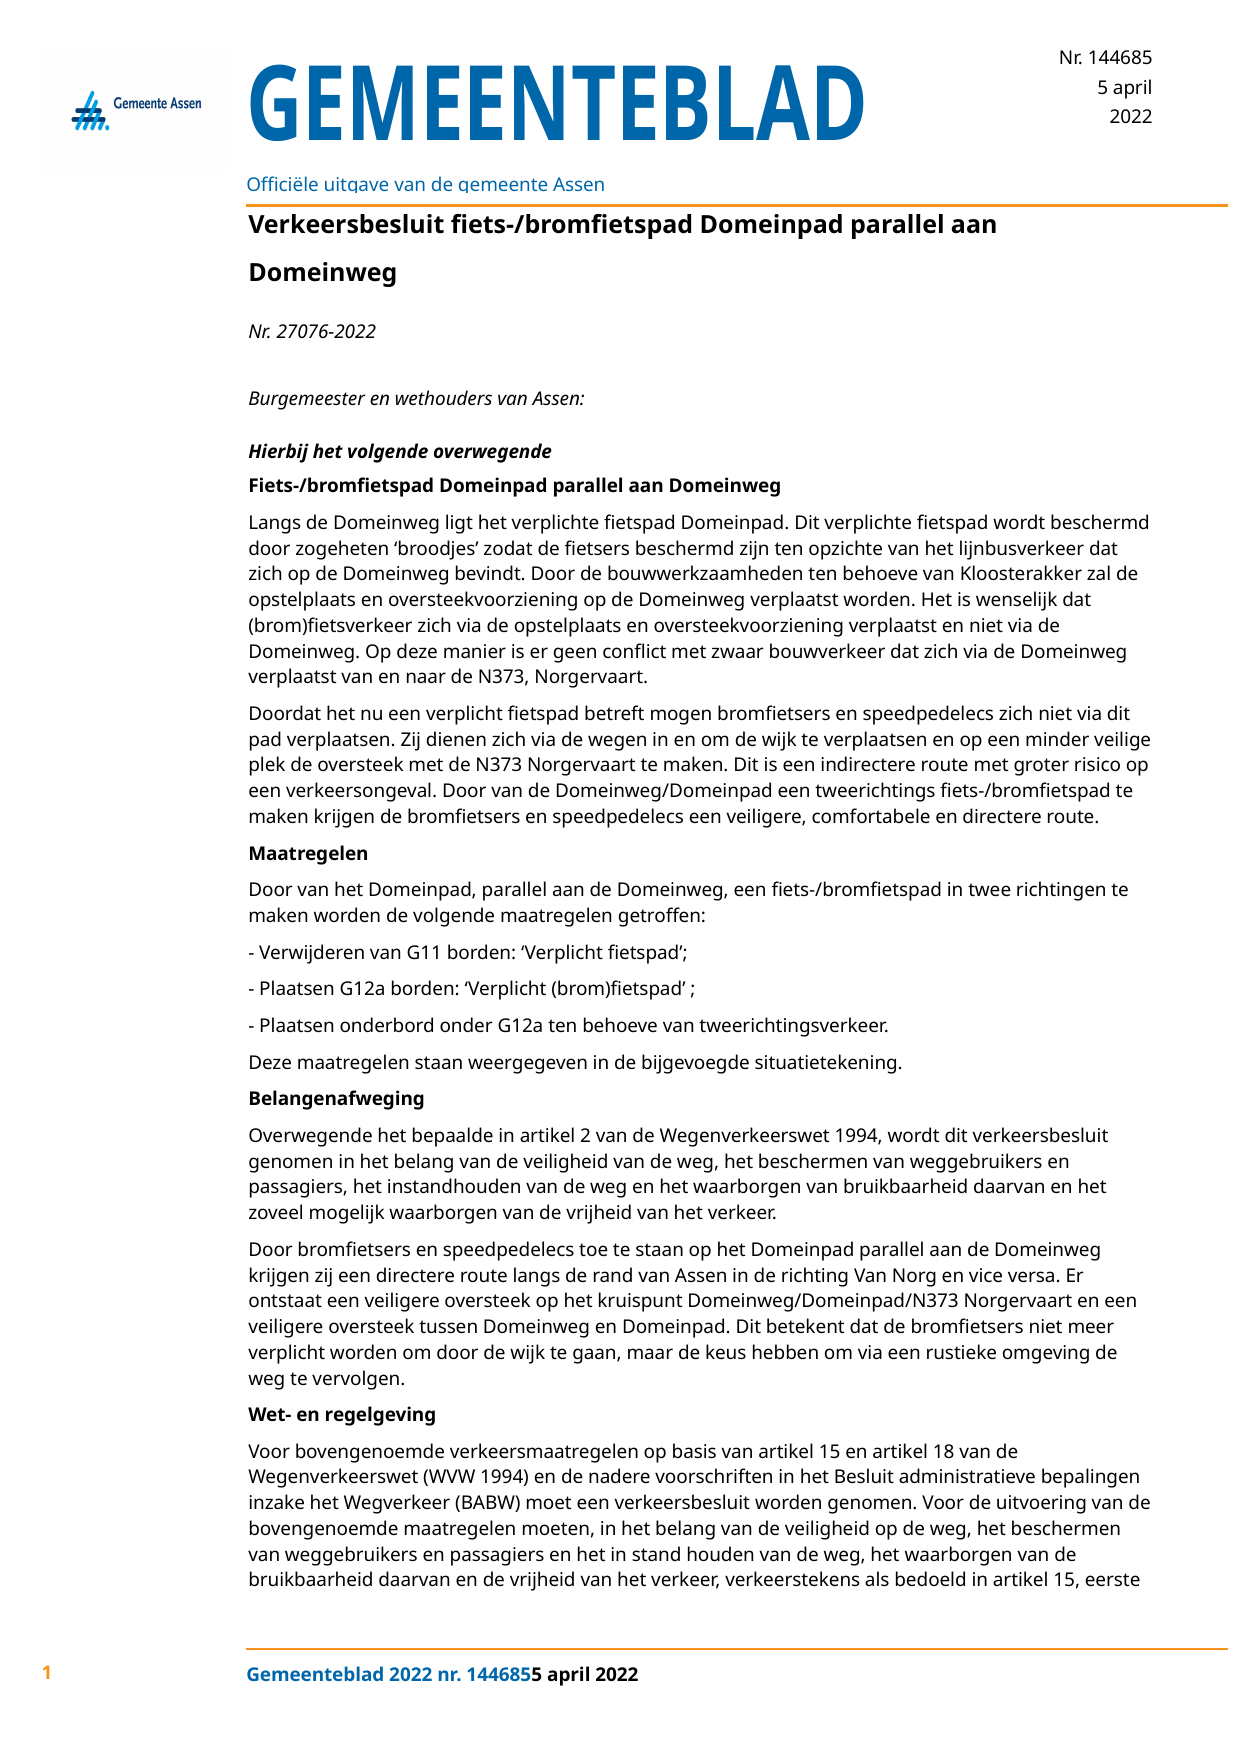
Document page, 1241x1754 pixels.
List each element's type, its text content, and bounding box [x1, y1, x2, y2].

text - Verwijderen van G11 borden: ‘Verplicht fietspad’; [248, 939, 1152, 964]
text Overwegende het bepaalde in artikel 2 van de Wegenverkeerswet 1994, wordt dit verkeersbesluit genomen in het belang van de veiligheid van de weg, het beschermen van weggebruikers en passagiers, het instandhouden van de weg en het waarborgen van bruikbaarheid daarvan en het zoveel mogelijk waarborgen van de vrijheid van het verkeer. [248, 1122, 1152, 1225]
text Door van het Domeinpad, parallel aan de Domeinweg, een fiets-/bromfietspad in twee richtingen te maken worden de volgende maatregelen getroffen: [248, 876, 1152, 928]
text Burgemeester en wethouders van Assen: [248, 386, 1152, 411]
text Door bromfietsers en speedpedelecs toe te staan op het Domeinpad parallel aan de Domeinweg krijgen zij een directere route langs de rand van Assen in de richting Van Norg en vice versa. Er ontstaat een veiligere oversteek op het kruispunt Domeinweg/Domeinpad/N373 Norgervaart en een veiligere oversteek tussen Domeinweg en Domeinpad. Dit betekent dat de bromfietsers niet meer verplicht worden om door de wijk te gaan, maar de keus hebben om via een rustieke omgeving de weg te vervolgen. [248, 1236, 1152, 1390]
text Nr. 27076-2022 [248, 318, 1152, 344]
text Hierbij het volgende overwegende [248, 438, 1152, 464]
text Deze maatregelen staan weergegeven in de bijgevoegde situatietekening. [248, 1049, 1152, 1074]
text Langs de Domeinweg ligt het verplichte fietspad Domeinpad. Dit verplichte fietspad wordt beschermd door zogeheten ‘broodjes’ zodat de fietsers beschermd zijn ten opzichte van het lijnbusverkeer dat zich op de Domeinweg bevindt. Door de bouwwerkzaamheden ten behoeve van Kloosterakker zal de opstelplaats en oversteekvoorziening op de Domeinweg verplaatst worden. Het is wenselijk dat (brom)fietsverkeer zich via de opstelplaats en oversteekvoorziening verplaatst en niet via de Domeinweg. Op deze manier is er geen conflict met zwaar bouwverkeer dat zich via de Domeinweg verplaatst van en naar de N373, Norgervaart. [248, 509, 1152, 689]
text - Plaatsen G12a borden: ‘Verplicht (brom)fietspad’ ; [248, 976, 1152, 1001]
text - Plaatsen onderbord onder G12a ten behoeve van tweerichtingsverkeer. [248, 1012, 1152, 1038]
picture [41, 47, 231, 172]
text Maatregelen [248, 840, 1152, 866]
text Doordat het nu een verplicht fietspad betreft mogen bromfietsers en speedpedelecs zich niet via dit pad verplaatsen. Zij dienen zich via de wegen in en om de wijk te verplaatsen en op een minder veilige plek de oversteek met de N373 Norgervaart te maken. Dit is een indirectere route met groter risico op een verkeersongeval. Door van de Domeinweg/Domeinpad een tweerichtings fiets-/bromfietspad te maken krijgen de bromfietsers en speedpedelecs een veiligere, comfortabele en directere route. [248, 700, 1152, 829]
text Fiets-/bromfietspad Domeinpad parallel aan Domeinweg [248, 472, 1152, 498]
text Wet- en regelgeving [248, 1401, 1152, 1427]
text Belangenafweging [248, 1086, 1152, 1111]
text Voor bovengenoemde verkeersmaatregelen op basis van artikel 15 en artikel 18 van de Wegenverkeerswet (WVW 1994) en de nadere voorschriften in het Besluit administratieve bepalingen inzake het Wegverkeer (BABW) moet een verkeersbesluit worden genomen. Voor de uitvoering van de bovengenoemde maatregelen moeten, in het belang van de veiligheid op de weg, het beschermen van weggebruikers en passagiers en het in stand houden van de weg, het waarborgen van de bruikbaarheid daarvan en de vrijheid van het verkeer, verkeerstekens als bedoeld in artikel 15, eerste [248, 1438, 1152, 1592]
text Verkeersbesluit fiets-/bromfietspad Domeinpad parallel aan Domeinweg [248, 207, 1152, 288]
